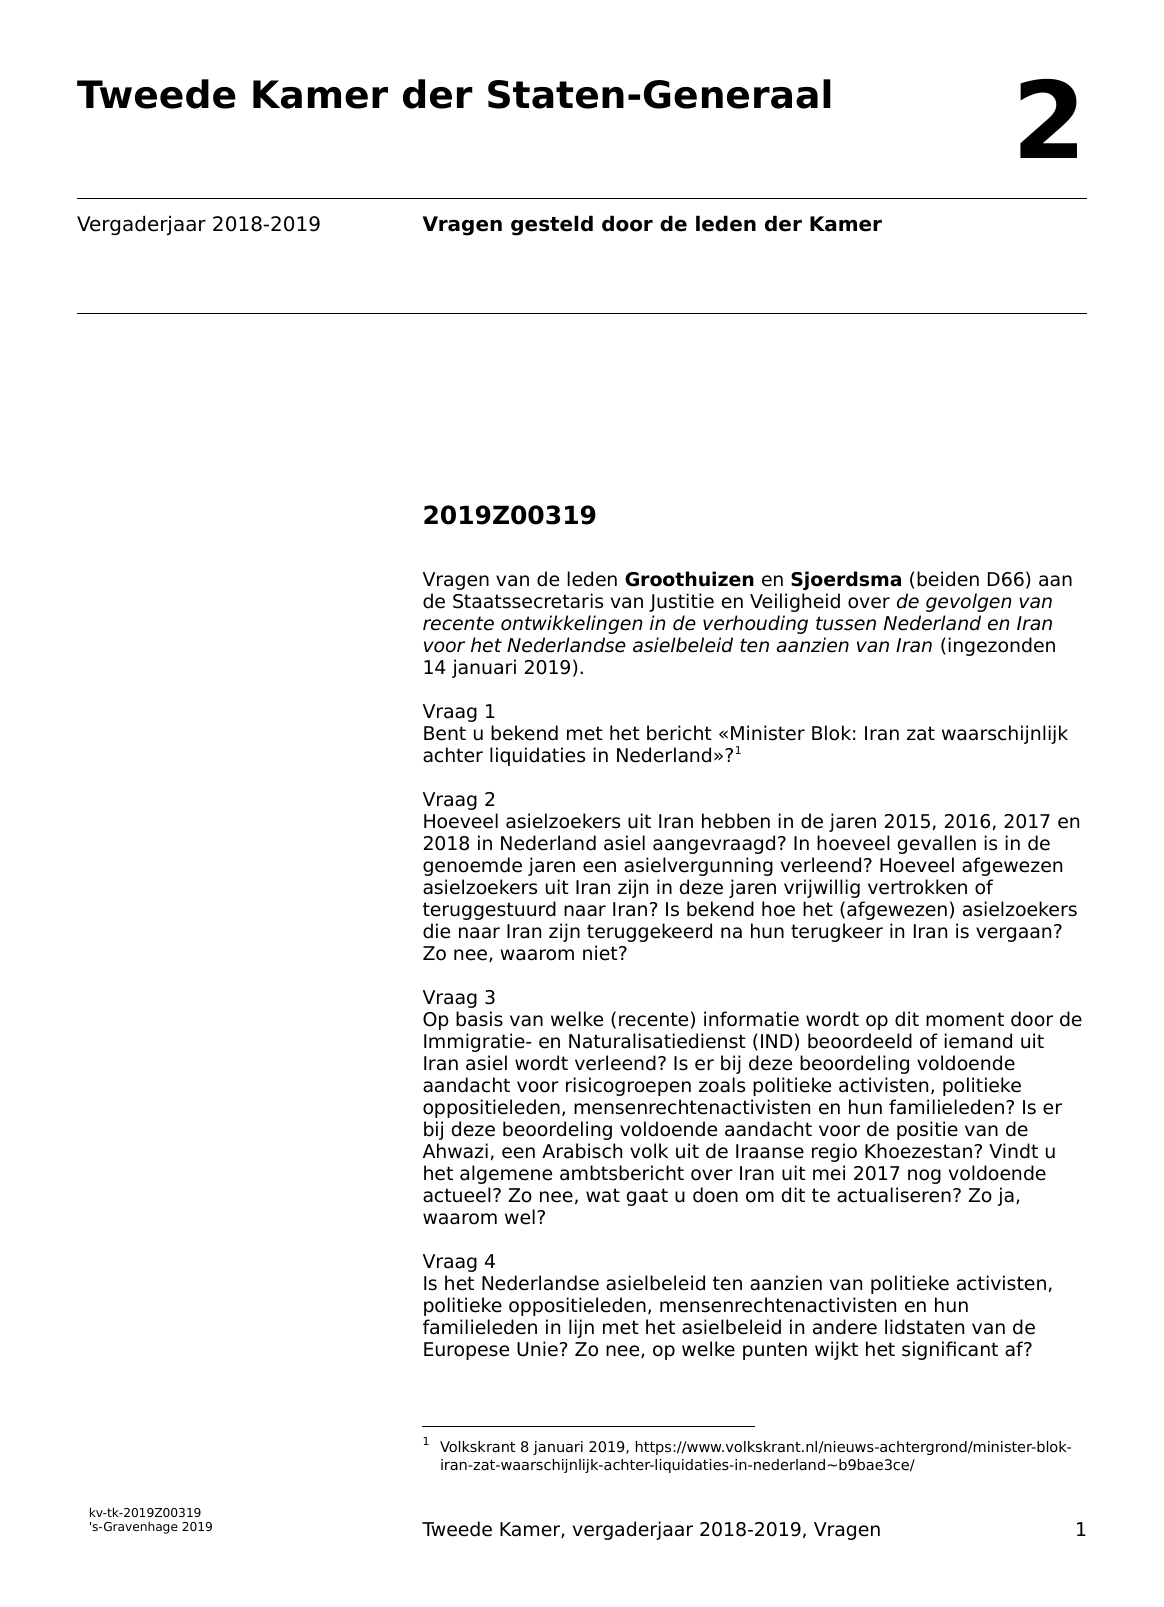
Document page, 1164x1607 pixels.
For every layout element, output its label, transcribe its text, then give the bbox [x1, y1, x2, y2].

text kv-tk-2019Z00319 [88, 1506, 323, 1520]
text Vraag 4 [422, 1251, 1087, 1273]
table_header 2 [886, 59, 1087, 198]
text 2019Z00319 [422, 501, 1087, 531]
text Vragen van de leden Groothuizen en Sjoerdsma (beiden D66) aan de Staatssecretaris van Justitie en Veiligheid over de gevolgen van recente ontwikkelingen in de verhouding tussen Nederland en Iran voor het Nederlandse asielbeleid ten aanzien van Iran (ingezonden 14 januari 2019). [422, 569, 1087, 679]
text Is het Nederlandse asielbeleid ten aanzien van politieke activisten, politieke oppositieleden, mensenrechtenactivisten en hun familieleden in lijn met het asielbeleid in andere lidstaten van de Europese Unie? Zo nee, op welke punten wijkt het significant af? [422, 1273, 1087, 1361]
text Vraag 2 [422, 789, 1087, 811]
text Vraag 1 [422, 701, 1087, 723]
table_cell Vragen gesteld door de leden der Kamer [422, 199, 1087, 313]
table_cell Vergaderjaar 2018-2019 [77, 199, 422, 313]
text 's-Gravenhage 2019 [88, 1520, 323, 1534]
text Hoeveel asielzoekers uit Iran hebben in de jaren 2015, 2016, 2017 en 2018 in Nederland asiel aangevraagd? In hoeveel gevallen is in de genoemde jaren een asielvergunning verleend? Hoeveel afgewezen asielzoekers uit Iran zijn in deze jaren vrijwillig vertrokken of teruggestuurd naar Iran? Is bekend hoe het (afgewezen) asielzoekers die naar Iran zijn teruggekeerd na hun terugkeer in Iran is vergaan? Zo nee, waarom niet? [422, 811, 1087, 965]
text Op basis van welke (recente) informatie wordt op dit moment door de Immigratie- en Naturalisatiedienst (IND) beoordeeld of iemand uit Iran asiel wordt verleend? Is er bij deze beoordeling voldoende aandacht voor risicogroepen zoals politieke activisten, politieke oppositieleden, mensenrechtenactivisten en hun familieleden? Is er bij deze beoordeling voldoende aandacht voor de positie van de Ahwazi, een Arabisch volk uit de Iraanse regio Khoezestan? Vindt u het algemene ambtsbericht over Iran uit mei 2017 nog voldoende actueel? Zo nee, wat gaat u doen om dit te actualiseren? Zo ja, waarom wel? [422, 1009, 1087, 1229]
text Bent u bekend met het bericht «Minister Blok: Iran zat waarschijnlijk achter liquidaties in Nederland»? [422, 723, 1087, 767]
text Volkskrant 8 januari 2019, https://www.volkskrant.nl/nieuws-achtergrond/minister-blok-iran-zat-waarschijnlijk-achter-liquidaties-in-nederland~b9bae3ce/ [422, 1435, 1087, 1474]
table_header Tweede Kamer der Staten-Generaal [77, 59, 886, 198]
text Vraag 3 [422, 987, 1087, 1009]
